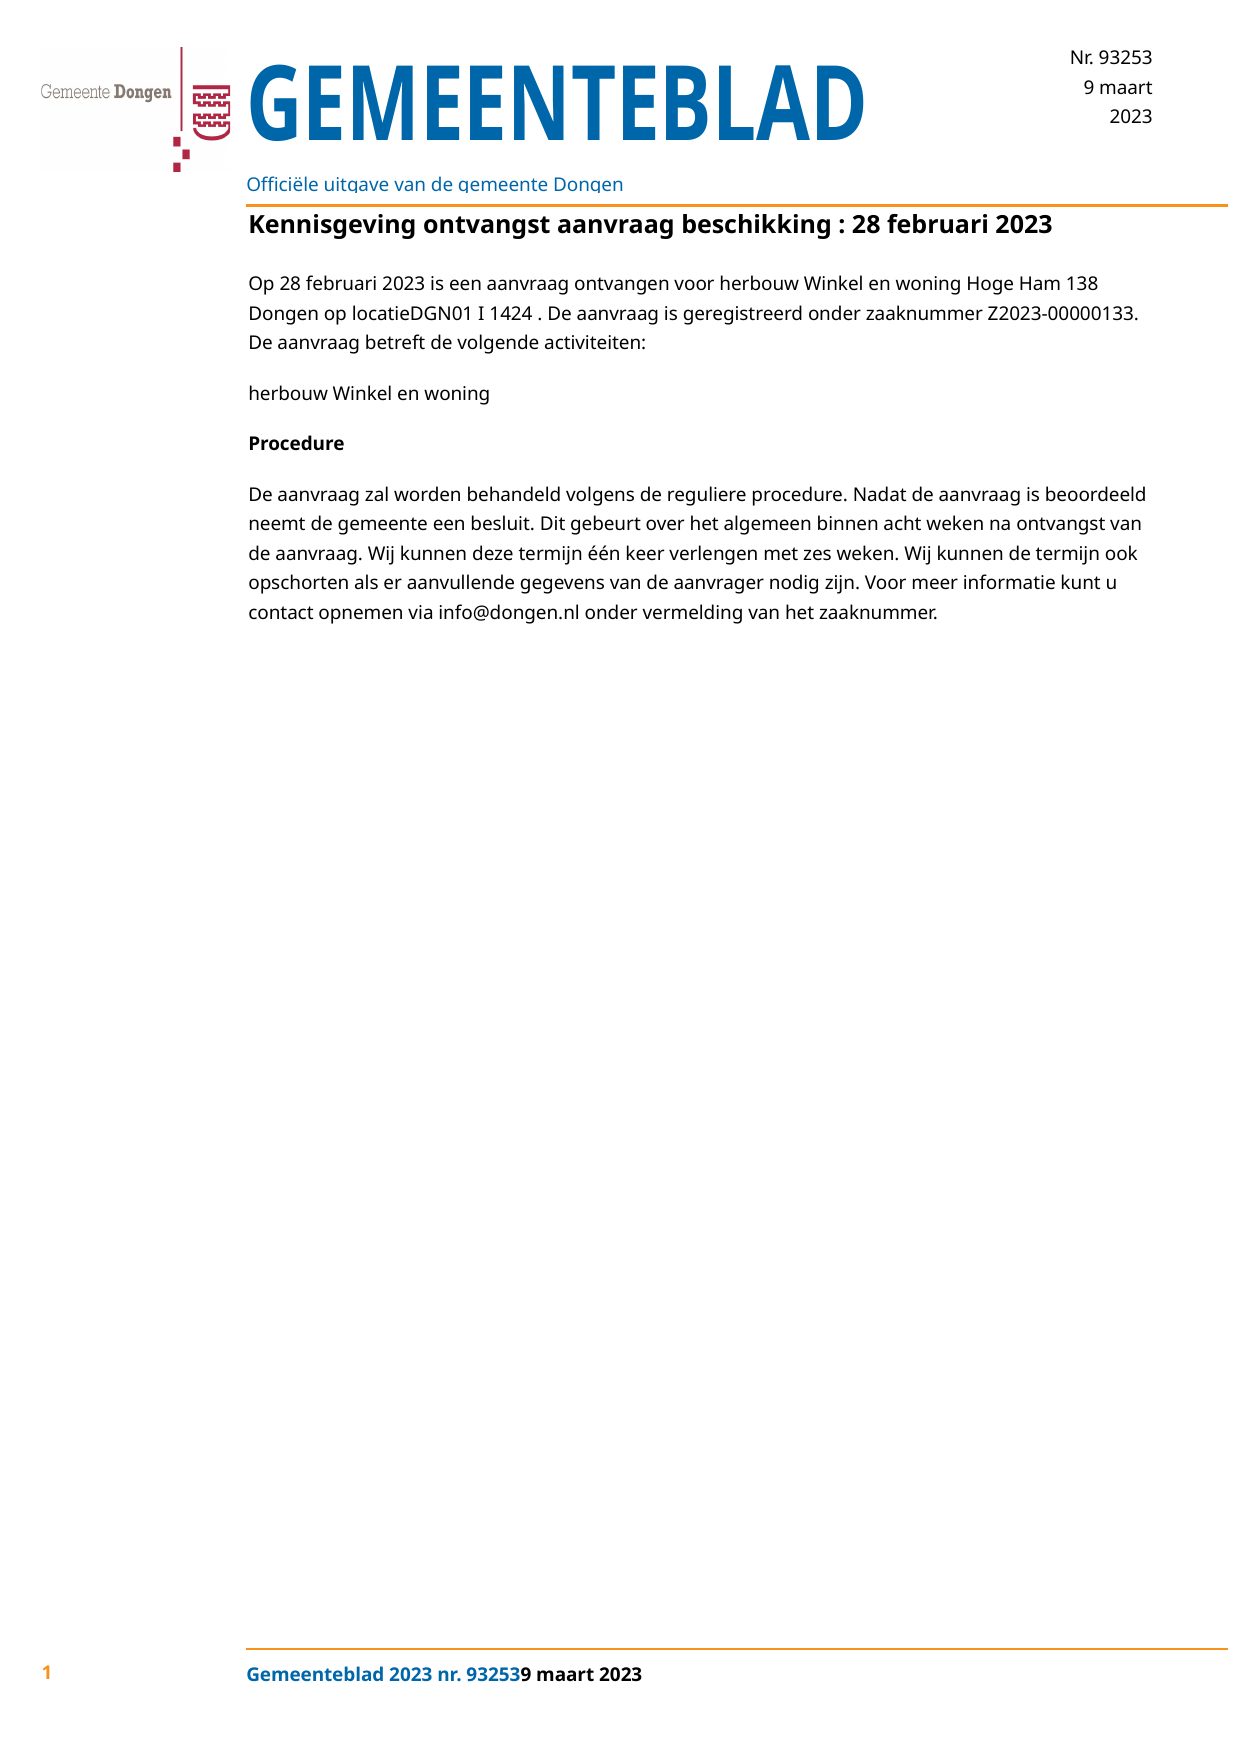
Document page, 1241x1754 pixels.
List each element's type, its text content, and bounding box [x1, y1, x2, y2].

text Op 28 februari 2023 is een aanvraag ontvangen voor herbouw Winkel en woning Hoge Ham 138 Dongen op locatieDGN01 I 1424 . De aanvraag is geregistreerd onder zaaknummer Z2023-00000133. De aanvraag betreft de volgende activiteiten: [248, 270, 1152, 355]
picture [41, 47, 231, 172]
text herbouw Winkel en woning [248, 380, 1152, 406]
text Procedure [248, 430, 1152, 456]
text De aanvraag zal worden behandeld volgens de reguliere procedure. Nadat de aanvraag is beoordeeld neemt de gemeente een besluit. Dit gebeurt over het algemeen binnen acht weken na ontvangst van de aanvraag. Wij kunnen deze termijn één keer verlengen met zes weken. Wij kunnen de termijn ook opschorten als er aanvullende gegevens van de aanvrager nodig zijn. Voor meer informatie kunt u contact opnemen via info@dongen.nl onder vermelding van het zaaknummer. [248, 481, 1152, 625]
text Kennisgeving ontvangst aanvraag beschikking : 28 februari 2023 [248, 207, 1152, 241]
